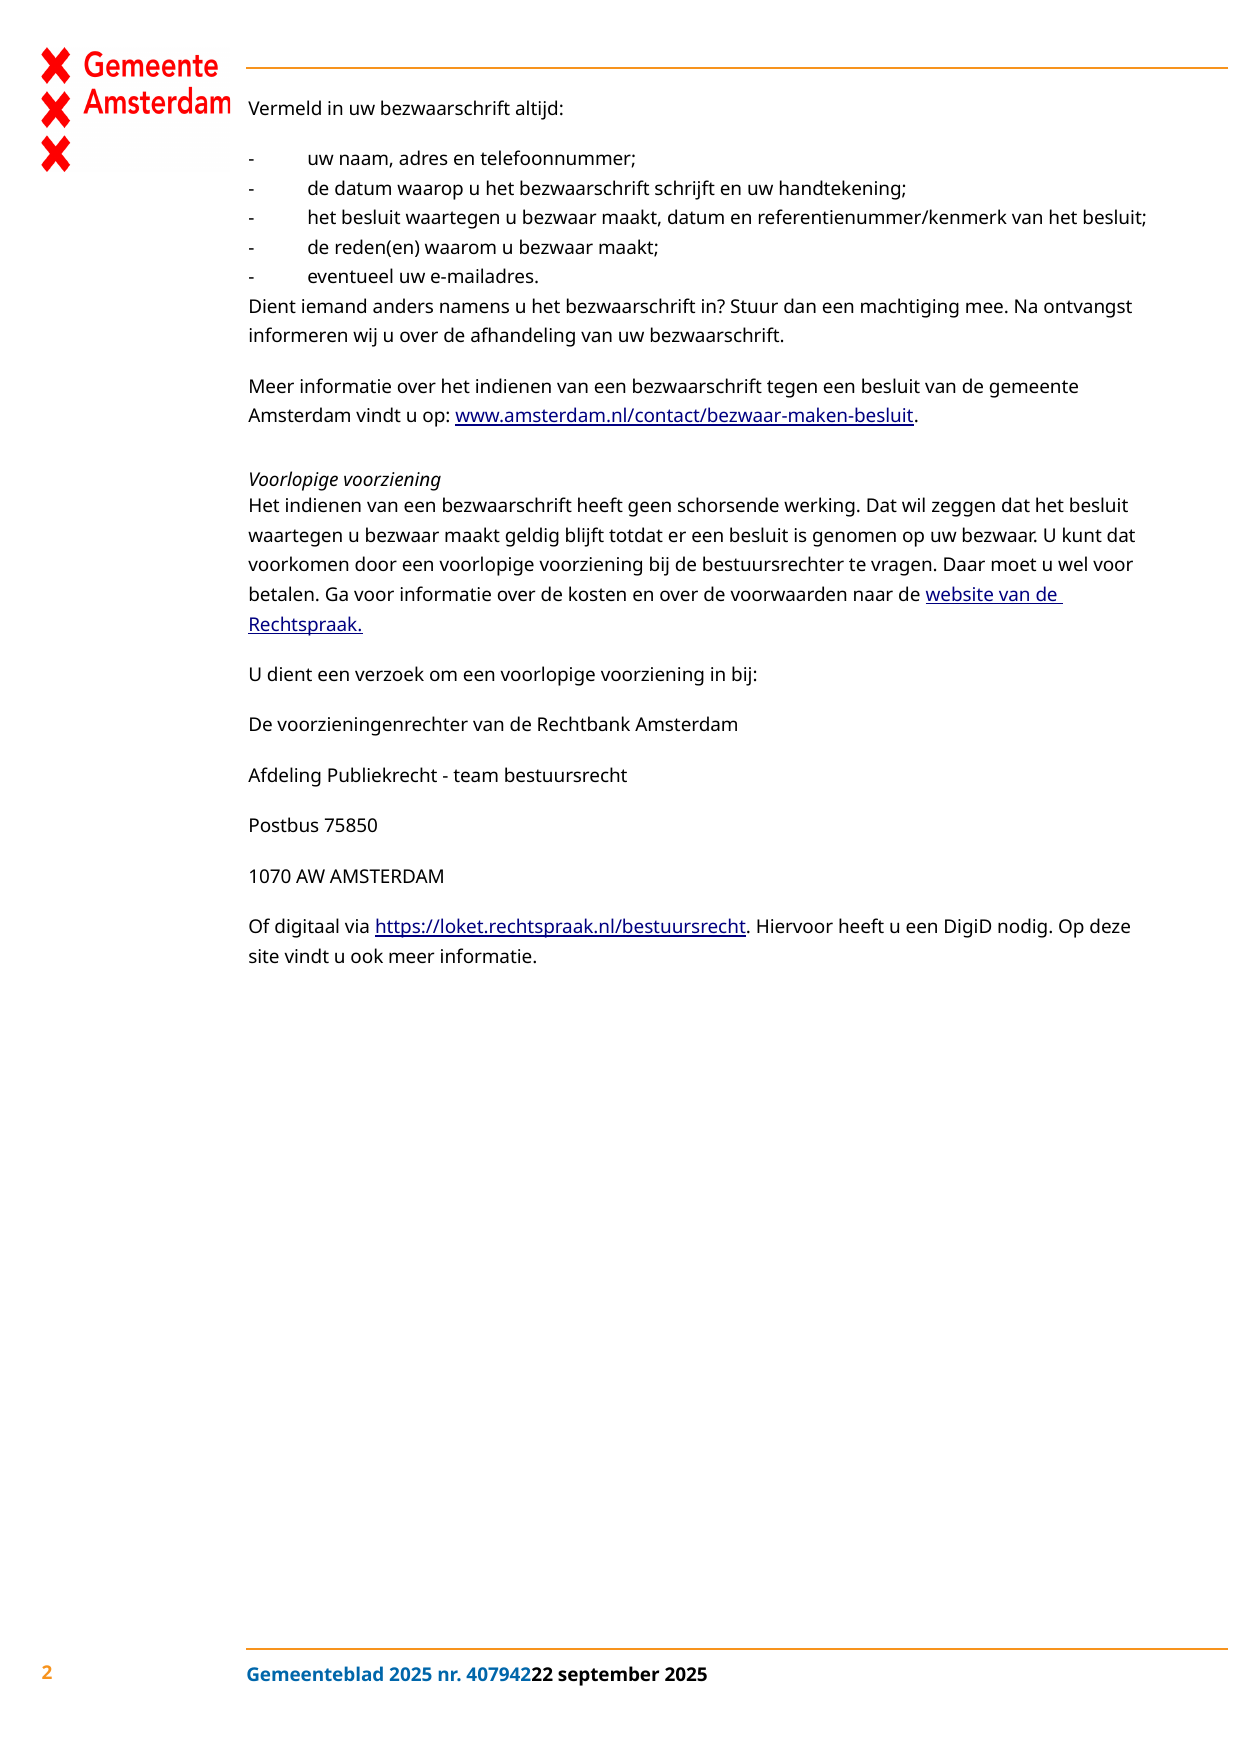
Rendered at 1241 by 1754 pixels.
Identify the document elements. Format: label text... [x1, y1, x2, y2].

picture [41, 47, 231, 172]
text Dient iemand anders namens u het bezwaarschrift in? Stuur dan een machtiging mee. Na ontvangst informeren wij u over de afhandeling van uw bezwaarschrift. [248, 293, 1152, 348]
text De voorzieningenrechter van de Rechtbank Amsterdam [248, 712, 1152, 737]
list de datum waarop u het bezwaarschrift schrijft en uw handtekening; [248, 175, 1152, 201]
text Afdeling Publiekrecht - team bestuursrecht [248, 762, 1152, 788]
text Het indienen van een bezwaarschrift heeft geen schorsende werking. Dat wil zeggen dat het besluit waartegen u bezwaar maakt geldig blijft totdat er een besluit is genomen op uw bezwaar. U kunt dat voorkomen door een voorlopige voorziening bij de bestuursrechter te vragen. Daar moet u wel voor betalen. Ga voor informatie over de kosten en over de voorwaarden naar de website van de Rechtspraak. [248, 492, 1152, 636]
text 1070 AW AMSTERDAM [248, 863, 1152, 888]
text Of digitaal via https://loket.rechtspraak.nl/bestuursrecht. Hiervoor heeft u een DigiD nodig. Op deze site vindt u ook meer informatie. [248, 913, 1152, 968]
text Voorlopige voorziening [248, 467, 1152, 492]
text Postbus 75850 [248, 812, 1152, 838]
text Vermeld in uw bezwaarschrift altijd: [248, 95, 1152, 121]
list het besluit waartegen u bezwaar maakt, datum en referentienummer/kenmerk van het besluit; [248, 204, 1152, 230]
list eventueel uw e-mailadres. [248, 263, 1152, 289]
text Meer informatie over het indienen van een bezwaarschrift tegen een besluit van de gemeente Amsterdam vindt u op: www.amsterdam.nl/contact/bezwaar-maken-besluit. [248, 373, 1152, 428]
text U dient een verzoek om een voorlopige voorziening in bij: [248, 661, 1152, 687]
list de reden(en) waarom u bezwaar maakt; [248, 234, 1152, 260]
list uw naam, adres en telefoonnummer; [248, 145, 1152, 171]
